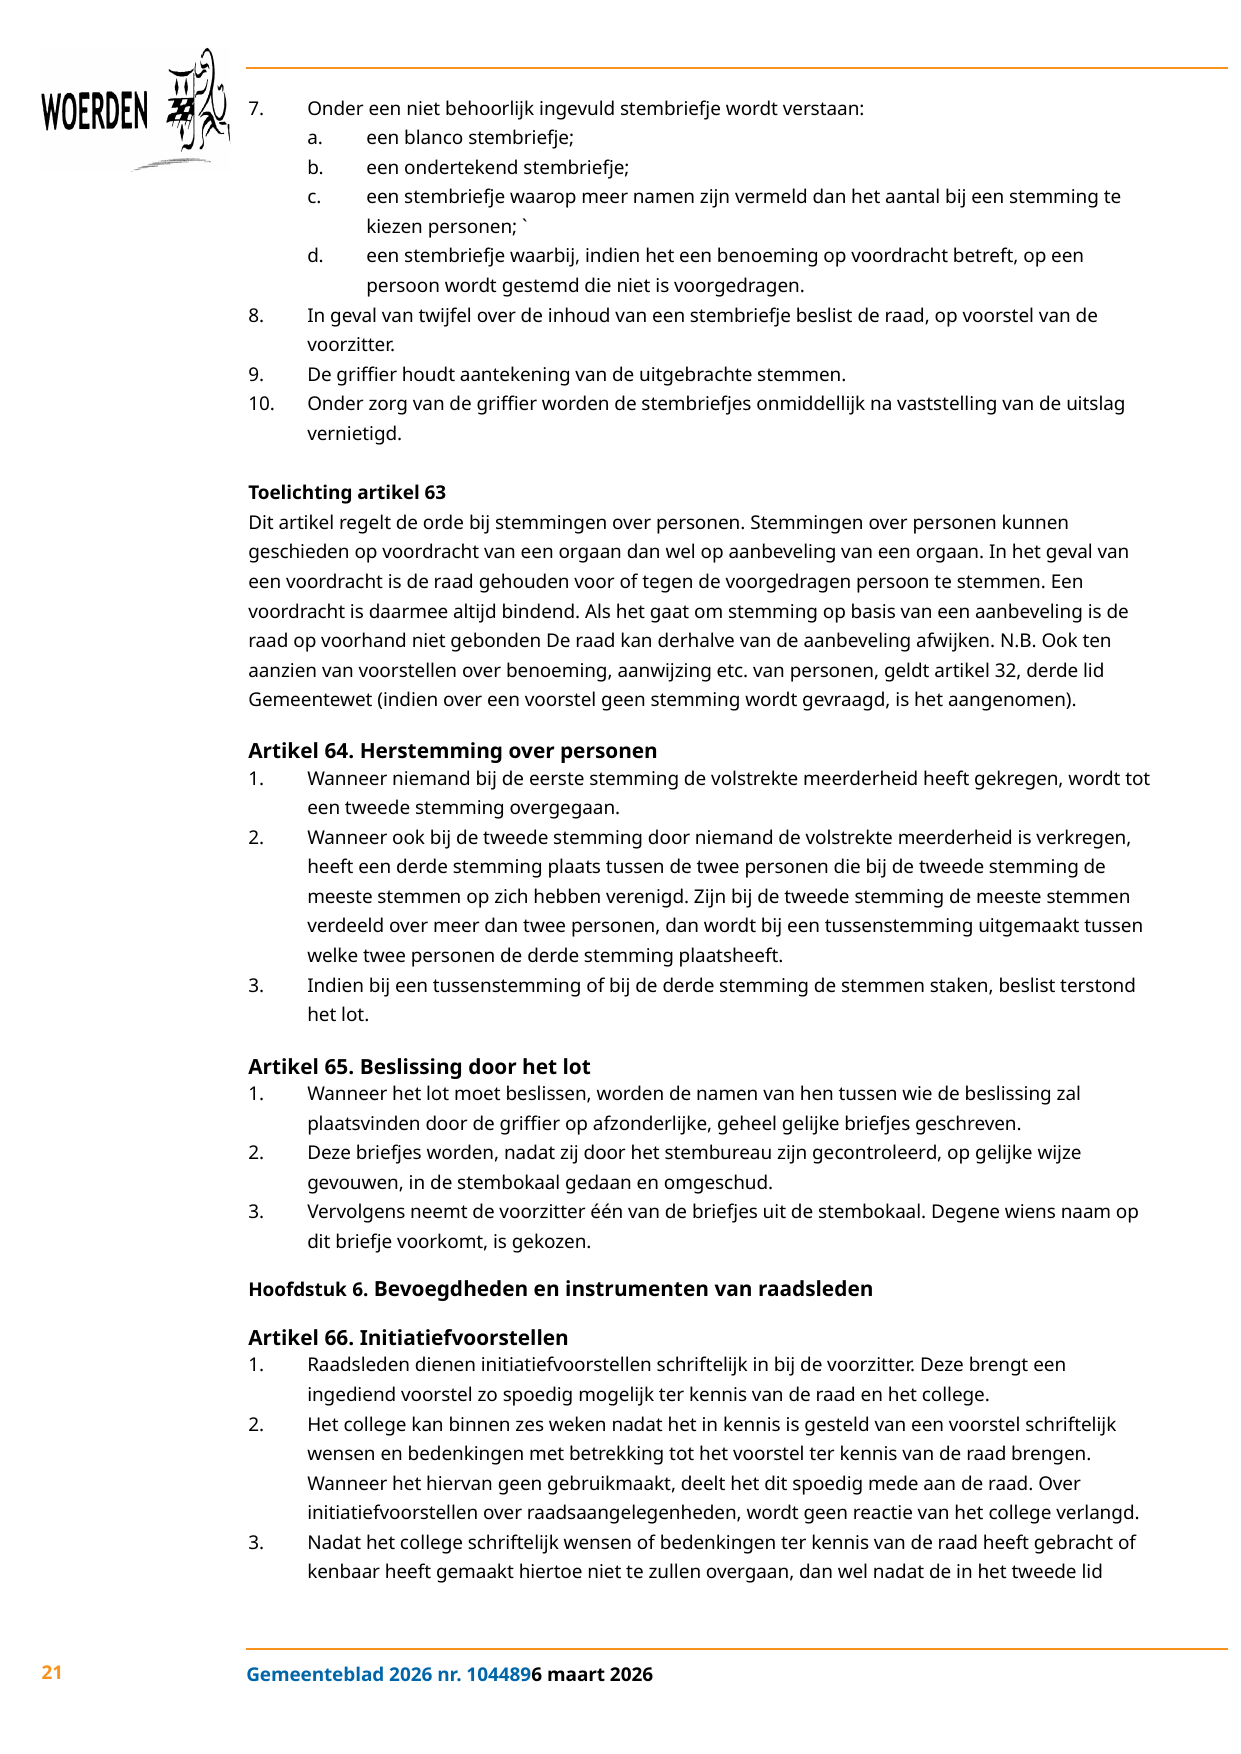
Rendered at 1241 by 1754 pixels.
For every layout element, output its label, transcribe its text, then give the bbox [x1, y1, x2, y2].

text Artikel 66. Initiatiefvoorstellen [248, 1323, 1152, 1352]
table_header Toelichting artikel 63 Dit artikel regelt de orde bij stemmingen over personen. Stemmingen over personen kunnen geschieden op voordracht van een orgaan dan wel op aanbeveling van een orgaan. In het geval van een voordracht is de raad gehouden voor of tegen de voorgedragen persoon te stemmen. Een voordracht is daarmee altijd bindend. Als het gaat om stemming op basis van een aanbeveling is de raad op voorhand niet gebonden De raad kan derhalve van de aanbeveling afwijken. N.B. Ook ten aanzien van voorstellen over benoeming, aanwijzing etc. van personen, geldt artikel 32, derde lid Gemeentewet (indien over een voorstel geen stemming wordt gevraagd, is het aangenomen). [248, 480, 1152, 712]
list Nadat het college schriftelijk wensen of bedenkingen ter kennis van de raad heeft gebracht of kenbaar heeft gemaakt hiertoe niet te zullen overgaan, dan wel nadat de in het tweede lid [248, 1529, 1152, 1584]
list De griffier houdt aantekening van de uitgebrachte stemmen. [248, 361, 1152, 387]
list een blanco stembriefje; [307, 124, 1152, 150]
picture [41, 47, 231, 172]
list Onder een niet behoorlijk ingevuld stembriefje wordt verstaan: [248, 95, 1152, 121]
list Indien bij een tussenstemming of bij de derde stemming de stemmen staken, beslist terstond het lot. [248, 972, 1152, 1027]
list een stembriefje waarop meer namen zijn vermeld dan het aantal bij een stemming te kiezen personen; ` [307, 183, 1152, 239]
list Vervolgens neemt de voorzitter één van de briefjes uit de stembokaal. Degene wiens naam op dit briefje voorkomt, is gekozen. [248, 1199, 1152, 1254]
list Wanneer ook bij de tweede stemming door niemand de volstrekte meerderheid is verkregen, heeft een derde stemming plaats tussen de twee personen die bij de tweede stemming de meeste stemmen op zich hebben verenigd. Zijn bij de tweede stemming de meeste stemmen verdeeld over meer dan twee personen, dan wordt bij een tussenstemming uitgemaakt tussen welke twee personen de derde stemming plaatsheeft. [248, 824, 1152, 968]
list Het college kan binnen zes weken nadat het in kennis is gesteld van een voorstel schriftelijk wensen en bedenkingen met betrekking tot het voorstel ter kennis van de raad brengen. Wanneer het hiervan geen gebruikmaakt, deelt het dit spoedig mede aan de raad. Over initiatiefvoorstellen over raadsaangelegenheden, wordt geen reactie van het college verlangd. [248, 1411, 1152, 1525]
list Wanneer het lot moet beslissen, worden de namen van hen tussen wie de beslissing zal plaatsvinden door de griffier op afzonderlijke, geheel gelijke briefjes geschreven. [248, 1080, 1152, 1136]
list een ondertekend stembriefje; [307, 154, 1152, 180]
list Wanneer niemand bij de eerste stemming de volstrekte meerderheid heeft gekregen, wordt tot een tweede stemming overgegaan. [248, 765, 1152, 820]
text Hoofdstuk 6. Bevoegdheden en instrumenten van raadsleden [248, 1274, 1152, 1302]
list Raadsleden dienen initiatiefvoorstellen schriftelijk in bij de voorzitter. Deze brengt een ingediend voorstel zo spoedig mogelijk ter kennis van de raad en het college. [248, 1352, 1152, 1407]
list Onder zorg van de griffier worden de stembriefjes onmiddellijk na vaststelling van de uitslag vernietigd. [248, 391, 1152, 446]
list een stembriefje waarbij, indien het een benoeming op voordracht betreft, op een persoon wordt gestemd die niet is voorgedragen. [307, 243, 1152, 298]
list In geval van twijfel over de inhoud van een stembriefje beslist de raad, op voorstel van de voorzitter. [248, 302, 1152, 357]
text Artikel 65. Beslissing door het lot [248, 1052, 1152, 1080]
list Deze briefjes worden, nadat zij door het stembureau zijn gecontroleerd, op gelijke wijze gevouwen, in de stembokaal gedaan en omgeschud. [248, 1139, 1152, 1195]
text Artikel 64. Herstemming over personen [248, 736, 1152, 765]
